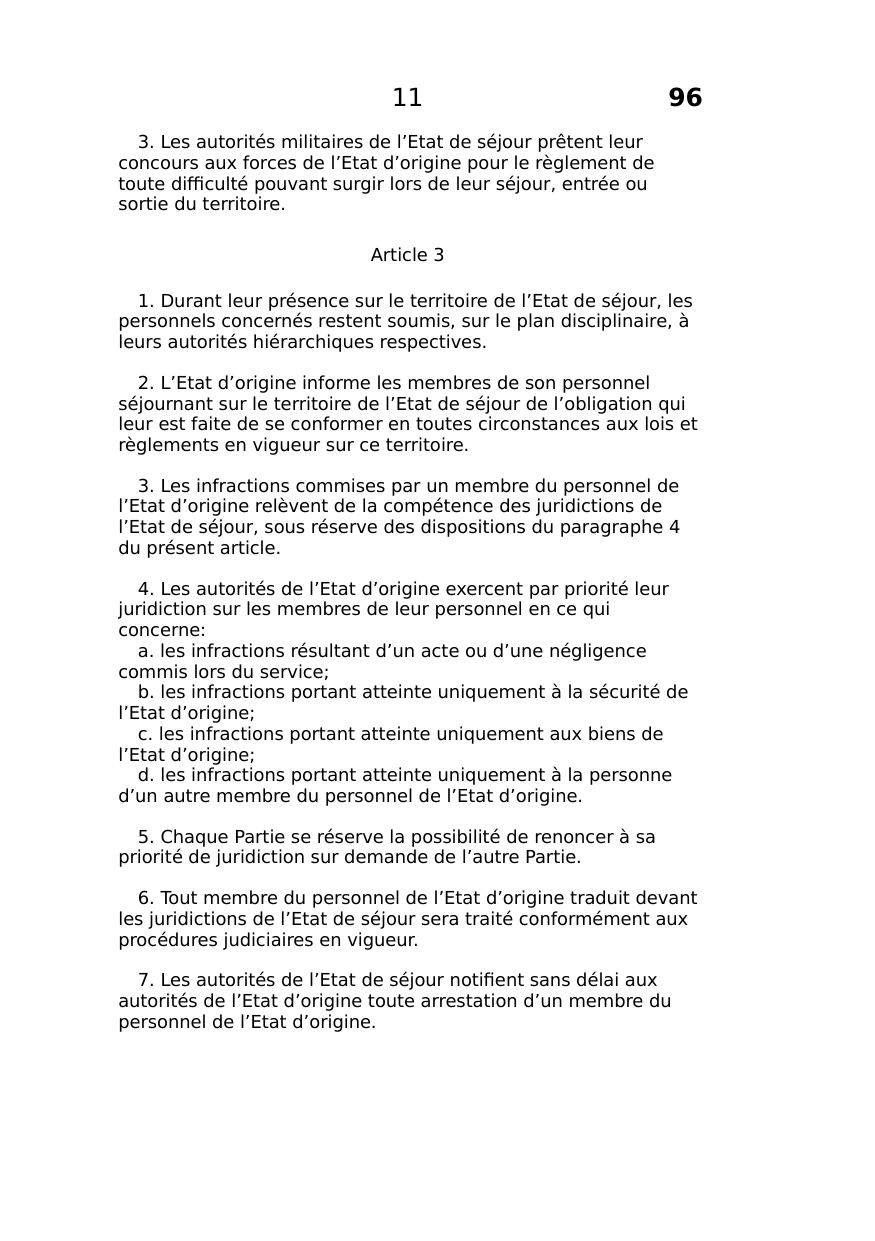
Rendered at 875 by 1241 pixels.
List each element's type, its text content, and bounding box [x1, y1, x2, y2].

text c. les infractions portant atteinte uniquement aux biens de l’Etat d’origine; [118, 724, 703, 765]
text 2. L’Etat d’origine informe les membres de son personnel séjournant sur le territoire de l’Etat de séjour de l’obligation qui leur est faite de se conformer en toutes circonstances aux lois et règlements en vigueur sur ce territoire. [118, 373, 703, 456]
text 7. Les autorités de l’Etat de séjour notifient sans délai aux autorités de l’Etat d’origine toute arrestation d’un membre du personnel de l’Etat d’origine. [118, 970, 703, 1032]
text 5. Chaque Partie se réserve la possibilité de renoncer à sa priorité de juridiction sur demande de l’autre Partie. [118, 827, 703, 868]
text d. les infractions portant atteinte uniquement à la personne d’un autre membre du personnel de l’Etat d’origine. [118, 765, 703, 807]
text 3. Les autorités militaires de l’Etat de séjour prêtent leur concours aux forces de l’Etat d’origine pour le règlement de toute difficulté pouvant surgir lors de leur séjour, entrée ou sortie du territoire. [118, 132, 703, 215]
text 1. Durant leur présence sur le territoire de l’Etat de séjour, les personnels concernés restent soumis, sur le plan disciplinaire, à leurs autorités hiérarchiques respectives. [118, 291, 703, 353]
text 4. Les autorités de l’Etat d’origine exercent par priorité leur juridiction sur les membres de leur personnel en ce qui concerne: [118, 578, 703, 641]
text a. les infractions résultant d’un acte ou d’une négligence commis lors du service; [118, 641, 703, 682]
text 3. Les infractions commises par un membre du personnel de l’Etat d’origine relèvent de la compétence des juridictions de l’Etat de séjour, sous réserve des dispositions du paragraphe 4 du présent article. [118, 476, 703, 558]
text b. les infractions portant atteinte uniquement à la sécurité de l’Etat d’origine; [118, 682, 703, 724]
text 6. Tout membre du personnel de l’Etat d’origine traduit devant les juridictions de l’Etat de séjour sera traité conformément aux procédures judiciaires en vigueur. [118, 888, 703, 950]
subtitle Article 3 [118, 245, 703, 266]
